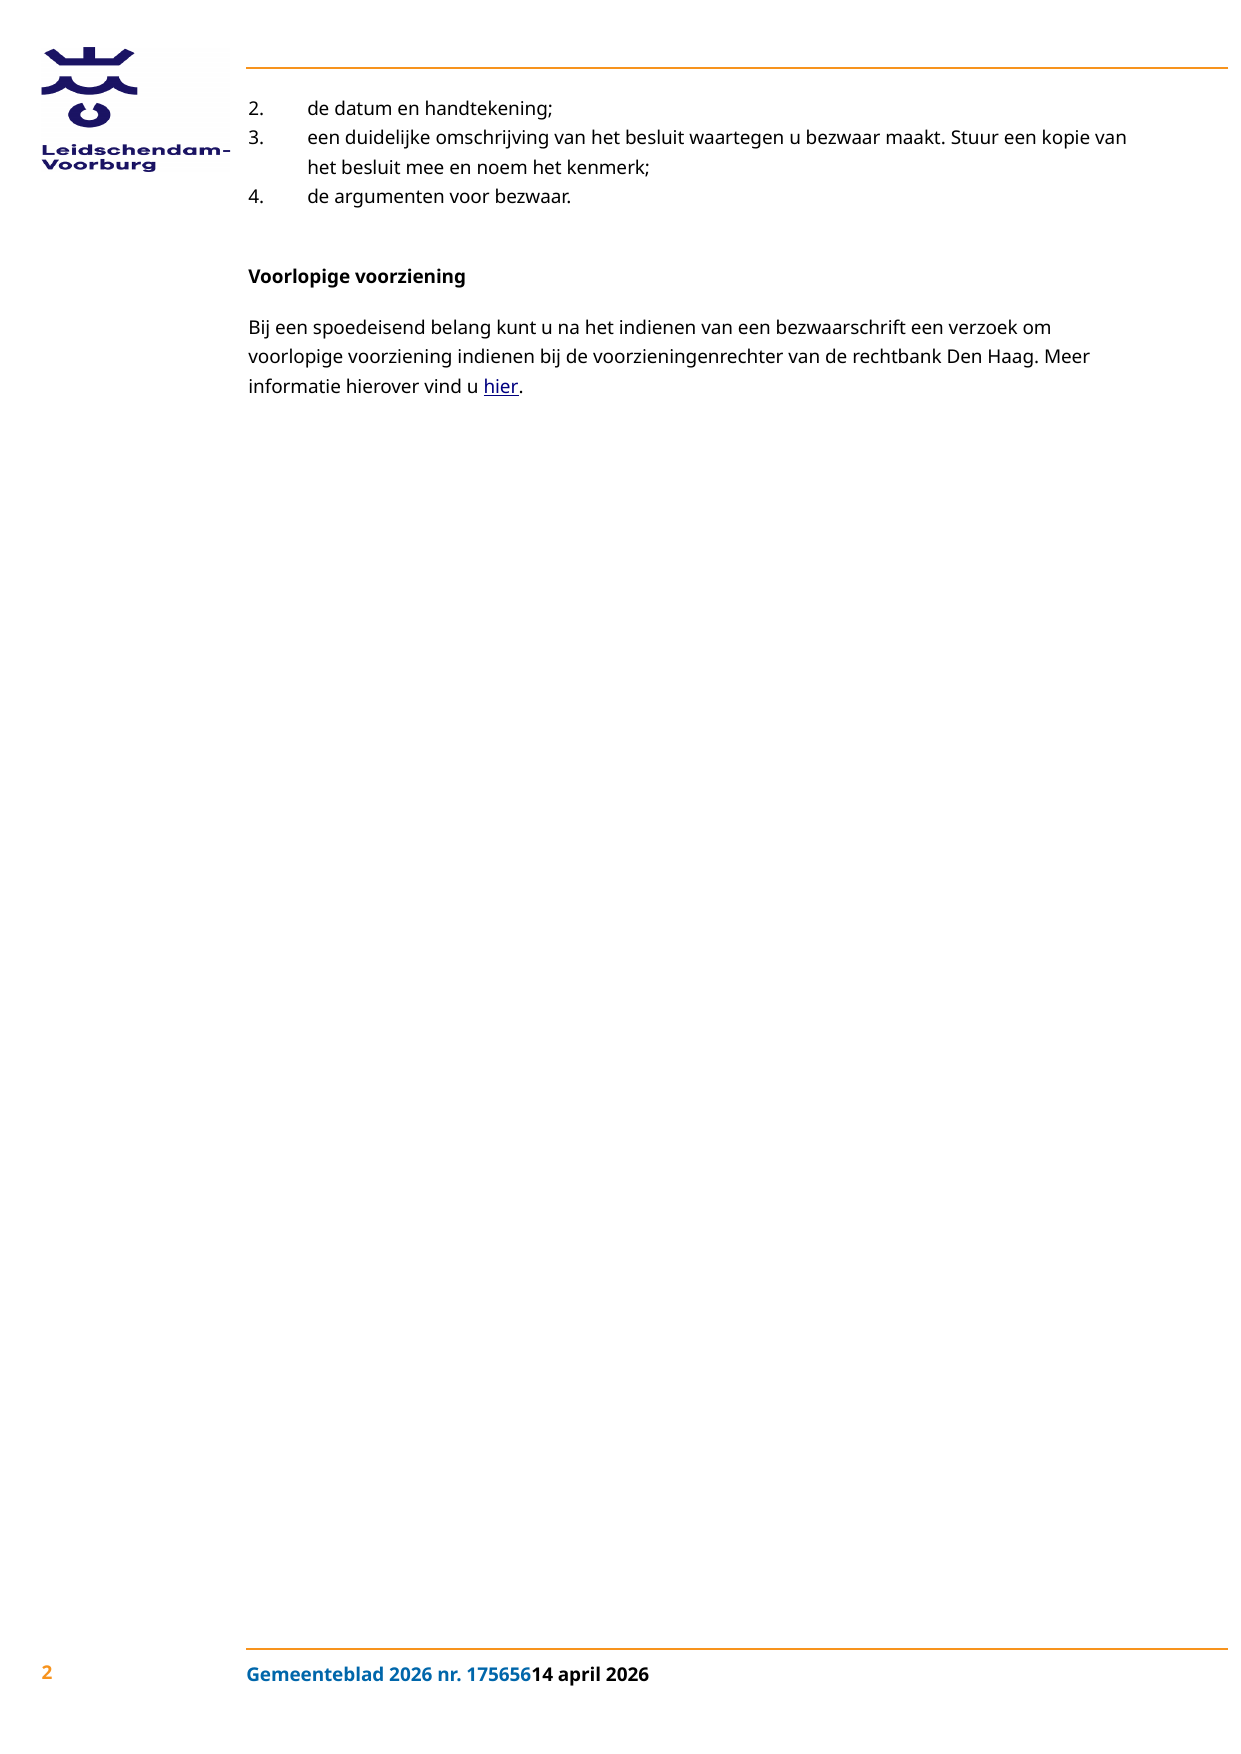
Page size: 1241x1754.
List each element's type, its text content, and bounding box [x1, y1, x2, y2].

list de datum en handtekening; [248, 95, 1152, 121]
list de argumenten voor bezwaar. [248, 183, 1152, 209]
picture [41, 47, 231, 172]
list een duidelijke omschrijving van het besluit waartegen u bezwaar maakt. Stuur een kopie van het besluit mee en noem het kenmerk; [248, 124, 1152, 180]
text Voorlopige voorziening [248, 263, 1152, 289]
text Bij een spoedeisend belang kunt u na het indienen van een bezwaarschrift een verzoek om voorlopige voorziening indienen bij de voorzieningenrechter van de rechtbank Den Haag. Meer informatie hierover vind u hier. [248, 314, 1152, 399]
